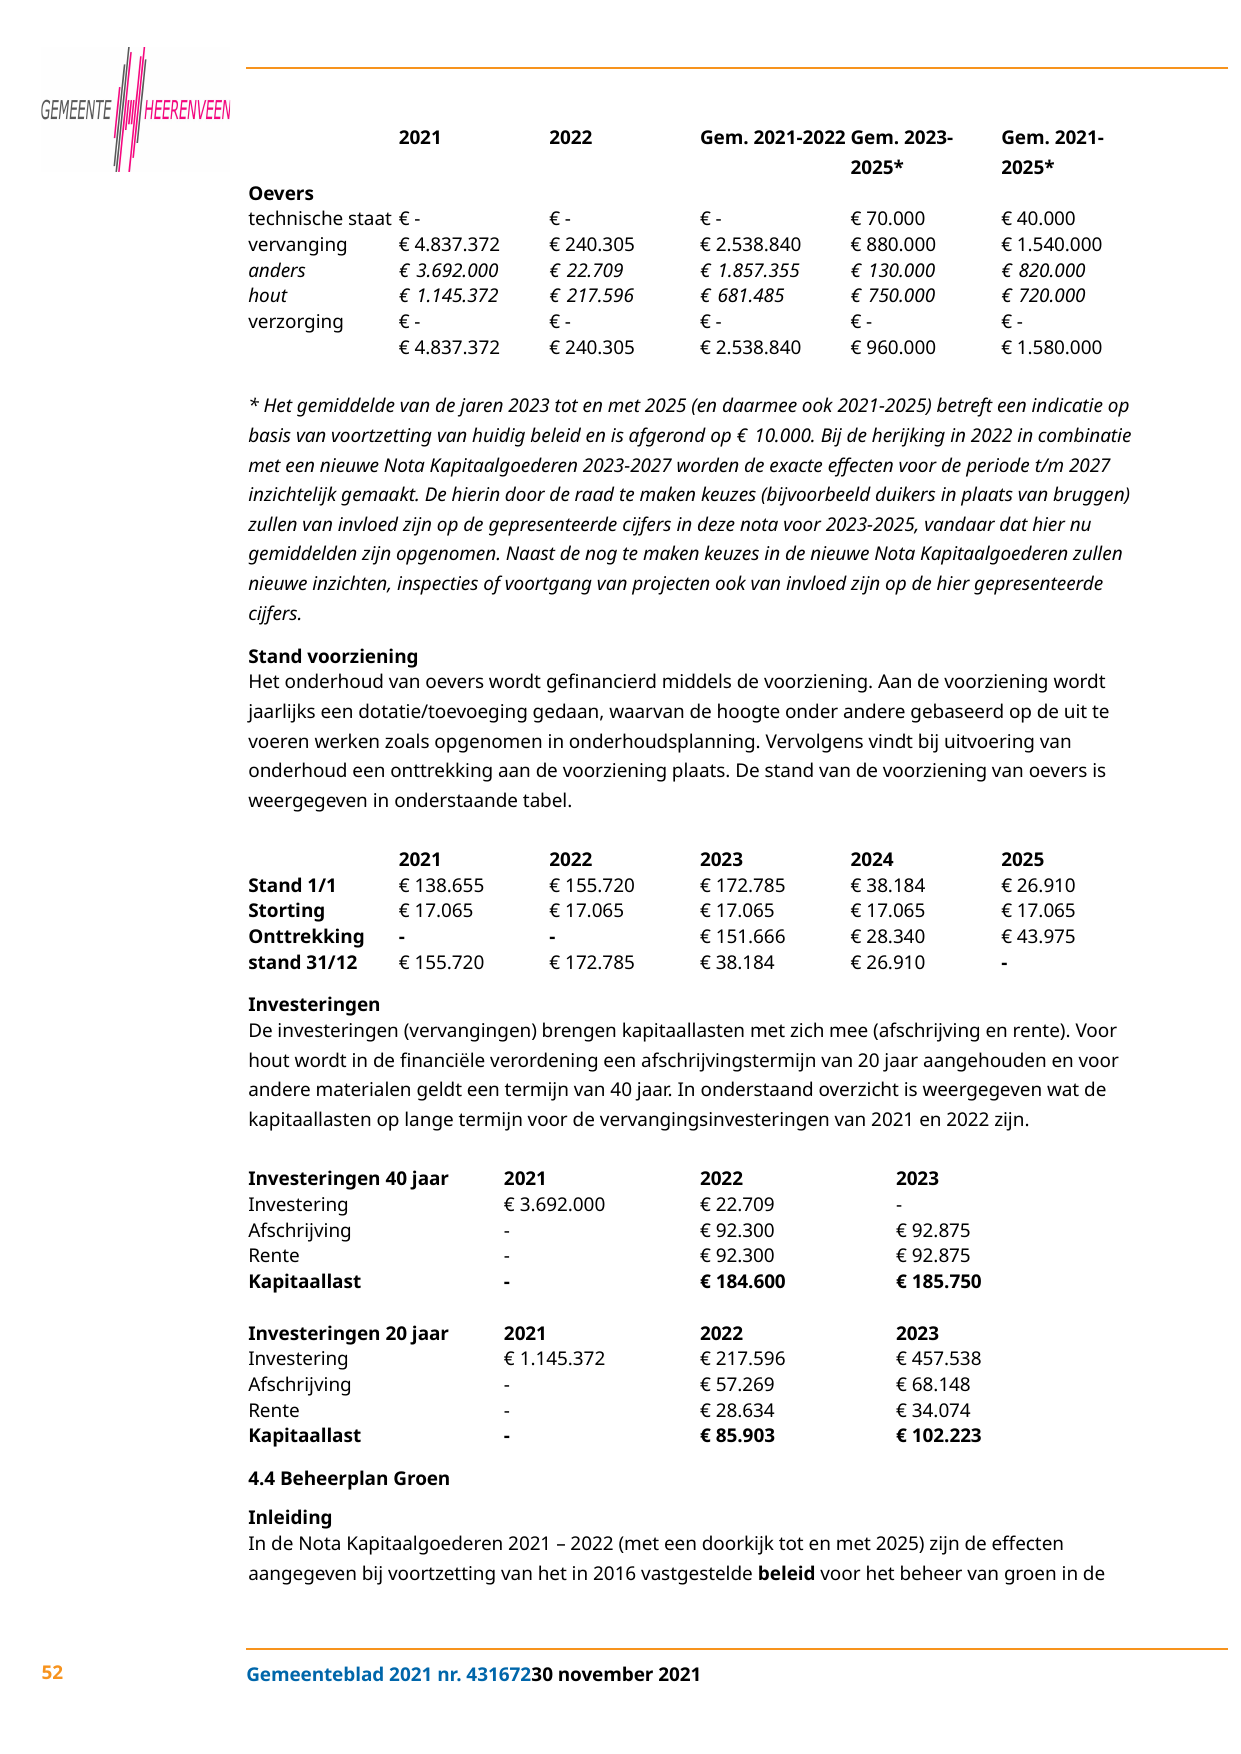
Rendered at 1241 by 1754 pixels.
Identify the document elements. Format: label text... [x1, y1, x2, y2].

table_cell € 92.300 [700, 1217, 896, 1243]
text Het onderhoud van oevers wordt gefinancierd middels de voorziening. Aan de voorziening wordt jaarlijks een dotatie/toevoeging gedaan, waarvan de hoogte onder andere gebaseerd op de uit te voeren werken zoals opgenomen in onderhoudsplanning. Vervolgens vindt bij uitvoering van onderhoud een onttrekking aan de voorziening plaats. De stand van de voorziening van oevers is weergegeven in onderstaande tabel. [248, 669, 1152, 813]
table_cell € 240.305 [549, 334, 700, 360]
table_cell Rente [248, 1397, 504, 1423]
table_cell € 40.000 [1001, 206, 1152, 231]
table_cell Investering [248, 1191, 504, 1217]
table_cell [248, 334, 398, 360]
table_cell € 217.596 [700, 1346, 896, 1371]
table_cell € 1.145.372 [399, 283, 549, 308]
table_cell € 28.340 [850, 924, 1001, 949]
table_cell - [504, 1371, 700, 1397]
table_cell Afschrijving [248, 1371, 504, 1397]
table_cell stand 31/12 [248, 949, 398, 975]
table_cell Investering [248, 1346, 504, 1371]
table_cell € 17.065 [549, 898, 700, 923]
table_header 2021 [504, 1165, 700, 1191]
table_cell € 38.184 [850, 872, 1001, 898]
table_header Gem. 2023-2025* [850, 125, 1001, 180]
table_cell [700, 180, 850, 206]
table_cell € - [700, 309, 850, 334]
table_cell Rente [248, 1243, 504, 1268]
table_cell verzorging [248, 309, 398, 334]
table_header [248, 846, 398, 872]
table_cell € 22.709 [700, 1191, 896, 1217]
table_cell € 960.000 [850, 334, 1001, 360]
table_cell € 681.485 [700, 283, 850, 308]
table_cell Stand 1/1 [248, 872, 398, 898]
table_cell € 185.750 [896, 1268, 1152, 1294]
text * Het gemiddelde van de jaren 2023 tot en met 2025 (en daarmee ook 2021-2025) betreft een indicatie op basis van voortzetting van huidig beleid en is afgerond op € 10.000. Bij de herijking in 2022 in combinatie met een nieuwe Nota Kapitaalgoederen 2023-2027 worden de exacte effecten voor de periode t/m 2027 inzichtelijk gemaakt. De hierin door de raad te maken keuzes (bijvoorbeeld duikers in plaats van bruggen) zullen van invloed zijn op de gepresenteerde cijfers in deze nota voor 2023-2025, vandaar dat hier nu gemiddelden zijn opgenomen. Naast de nog te maken keuzes in de nieuwe Nota Kapitaalgoederen zullen nieuwe inzichten, inspecties of voortgang van projecten ook van invloed zijn op de hier gepresenteerde cijfers. [248, 393, 1152, 626]
table_cell - [896, 1191, 1152, 1217]
table_cell € 102.223 [896, 1423, 1152, 1448]
text Investeringen [248, 992, 1152, 1017]
table_cell Afschrijving [248, 1217, 504, 1243]
table_cell € - [549, 206, 700, 231]
table_cell € 17.065 [1001, 898, 1152, 923]
table_cell € 4.837.372 [399, 334, 549, 360]
table_header 2022 [549, 846, 700, 872]
table_cell [896, 1294, 1152, 1320]
table_cell € 2.538.840 [700, 231, 850, 257]
table_cell - [504, 1217, 700, 1243]
table_cell € 1.540.000 [1001, 231, 1152, 257]
table_header [248, 125, 398, 180]
table_header Investeringen 40 jaar [248, 1165, 504, 1191]
table_cell € 457.538 [896, 1346, 1152, 1371]
table_cell € 43.975 [1001, 924, 1152, 949]
table_cell € 2.538.840 [700, 334, 850, 360]
table_header 2022 [549, 125, 700, 180]
table_cell Onttrekking [248, 924, 398, 949]
table_cell [549, 180, 700, 206]
table_cell [399, 180, 549, 206]
table_cell € - [399, 206, 549, 231]
table_cell € 130.000 [850, 257, 1001, 283]
table_header 2023 [896, 1165, 1152, 1191]
table_cell € 38.184 [700, 949, 850, 975]
table_header 2022 [700, 1165, 896, 1191]
table_cell 2021 [504, 1320, 700, 1346]
table_cell Storting [248, 898, 398, 923]
table_header Gem. 2021-2025* [1001, 125, 1152, 180]
table_cell € 184.600 [700, 1268, 896, 1294]
text In de Nota Kapitaalgoederen 2021 – 2022 (met een doorkijk tot en met 2025) zijn de effecten aangegeven bij voortzetting van het in 2016 vastgestelde beleid voor het beheer van groen in de [248, 1530, 1152, 1586]
table_cell € 172.785 [700, 872, 850, 898]
table_cell - [504, 1397, 700, 1423]
table_cell € 92.300 [700, 1243, 896, 1268]
table_cell - [504, 1268, 700, 1294]
table_cell vervanging [248, 231, 398, 257]
text De investeringen (vervangingen) brengen kapitaallasten met zich mee (afschrijving en rente). Voor hout wordt in de financiële verordening een afschrijvingstermijn van 20 jaar aangehouden en voor andere materialen geldt een termijn van 40 jaar. In onderstaand overzicht is weergegeven wat de kapitaallasten op lange termijn voor de vervangingsinvesteringen van 2021 en 2022 zijn. [248, 1017, 1152, 1132]
table_cell - [549, 924, 700, 949]
table_cell - [399, 924, 549, 949]
table_cell € 3.692.000 [399, 257, 549, 283]
table_cell 2022 [700, 1320, 896, 1346]
table_cell € 26.910 [850, 949, 1001, 975]
table_header 2025 [1001, 846, 1152, 872]
table_cell Investeringen 20 jaar [248, 1320, 504, 1346]
table_cell € 155.720 [549, 872, 700, 898]
table_cell € 92.875 [896, 1217, 1152, 1243]
table_cell € 1.857.355 [700, 257, 850, 283]
table_cell € 820.000 [1001, 257, 1152, 283]
table_header Gem. 2021-2022 [700, 125, 850, 180]
table_cell € 17.065 [700, 898, 850, 923]
table_cell € 17.065 [850, 898, 1001, 923]
table_cell € 151.666 [700, 924, 850, 949]
table_cell Kapitaallast [248, 1423, 504, 1448]
table_cell 2023 [896, 1320, 1152, 1346]
table_cell € 880.000 [850, 231, 1001, 257]
table_cell € 217.596 [549, 283, 700, 308]
table_cell € 4.837.372 [399, 231, 549, 257]
table_cell € 720.000 [1001, 283, 1152, 308]
table_cell € - [700, 206, 850, 231]
table_cell € 57.269 [700, 1371, 896, 1397]
table_cell € 34.074 [896, 1397, 1152, 1423]
table_cell € 172.785 [549, 949, 700, 975]
table_cell anders [248, 257, 398, 283]
table_cell € 3.692.000 [504, 1191, 700, 1217]
table_cell € 28.634 [700, 1397, 896, 1423]
text 4.4 Beheerplan Groen [248, 1465, 1152, 1491]
table_cell € 1.580.000 [1001, 334, 1152, 360]
table_cell € 1.145.372 [504, 1346, 700, 1371]
table_header 2021 [399, 125, 549, 180]
table_cell € 17.065 [399, 898, 549, 923]
table_cell [248, 1294, 504, 1320]
table_cell - [1001, 949, 1152, 975]
table_header 2024 [850, 846, 1001, 872]
table_cell € 85.903 [700, 1423, 896, 1448]
table_cell Kapitaallast [248, 1268, 504, 1294]
table_cell Oevers [248, 180, 398, 206]
table_cell [504, 1294, 700, 1320]
table_cell € 26.910 [1001, 872, 1152, 898]
table_cell € 750.000 [850, 283, 1001, 308]
table_cell € - [549, 309, 700, 334]
table_cell - [504, 1243, 700, 1268]
table_cell € - [850, 309, 1001, 334]
table_cell hout [248, 283, 398, 308]
table_cell - [504, 1423, 700, 1448]
picture [41, 47, 231, 172]
table_cell € 22.709 [549, 257, 700, 283]
table_cell [850, 180, 1001, 206]
table_cell [1001, 180, 1152, 206]
table_cell € - [1001, 309, 1152, 334]
table_cell technische staat [248, 206, 398, 231]
table_cell € 92.875 [896, 1243, 1152, 1268]
table_cell € 68.148 [896, 1371, 1152, 1397]
table_cell € 155.720 [399, 949, 549, 975]
table_header 2021 [399, 846, 549, 872]
table_cell € 138.655 [399, 872, 549, 898]
table_header 2023 [700, 846, 850, 872]
table_cell € 70.000 [850, 206, 1001, 231]
text Stand voorziening [248, 643, 1152, 669]
table_cell € 240.305 [549, 231, 700, 257]
table_cell € - [399, 309, 549, 334]
text Inleiding [248, 1504, 1152, 1530]
table_cell [700, 1294, 896, 1320]
